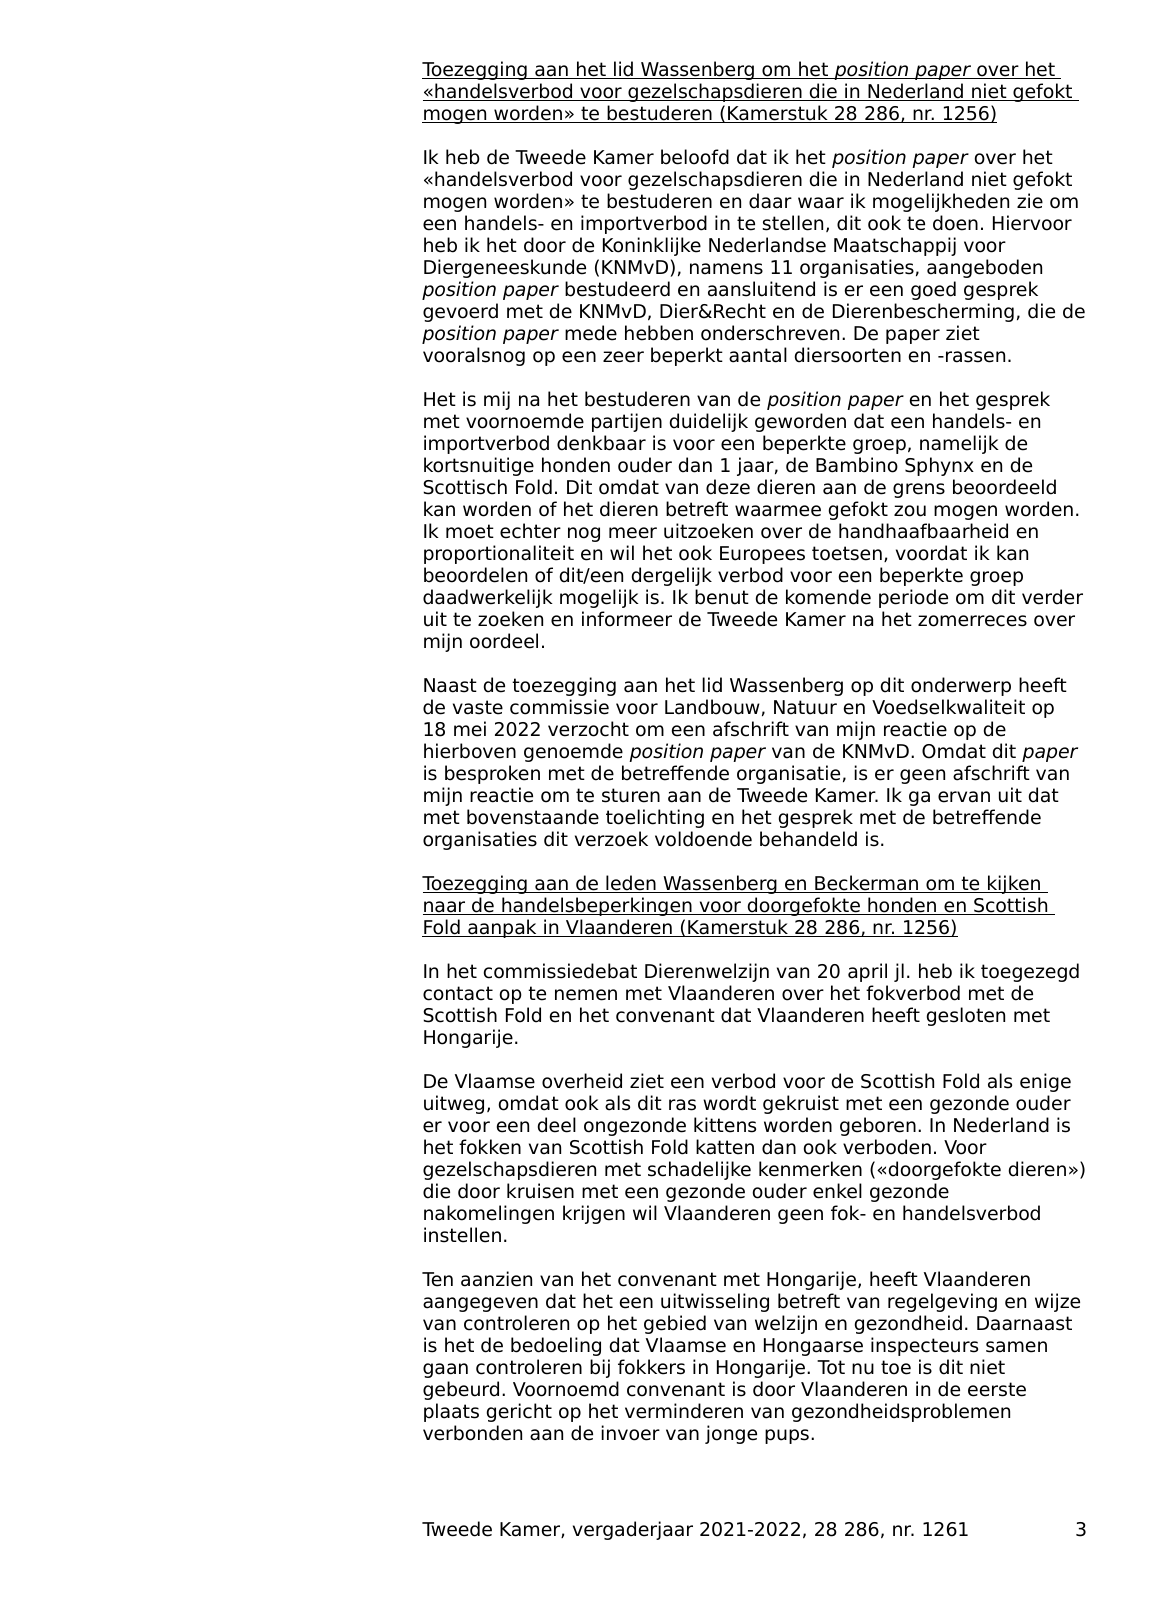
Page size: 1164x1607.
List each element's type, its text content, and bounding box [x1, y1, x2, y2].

subtitle Toezegging aan het lid Wassenberg om het position paper over het «handelsverbod voor gezelschapsdieren die in Nederland niet gefokt mogen worden» te bestuderen (Kamerstuk 28 286, nr. 1256) [422, 59, 1087, 125]
text De Vlaamse overheid ziet een verbod voor de Scottish Fold als enige uitweg, omdat ook als dit ras wordt gekruist met een gezonde ouder er voor een deel ongezonde kittens worden geboren. In Nederland is het fokken van Scottish Fold katten dan ook verboden. Voor gezelschapsdieren met schadelijke kenmerken («doorgefokte dieren») die door kruisen met een gezonde ouder enkel gezonde nakomelingen krijgen wil Vlaanderen geen fok- en handelsverbod instellen. [422, 1071, 1087, 1247]
text Ten aanzien van het convenant met Hongarije, heeft Vlaanderen aangegeven dat het een uitwisseling betreft van regelgeving en wijze van controleren op het gebied van welzijn en gezondheid. Daarnaast is het de bedoeling dat Vlaamse en Hongaarse inspecteurs samen gaan controleren bij fokkers in Hongarije. Tot nu toe is dit niet gebeurd. Voornoemd convenant is door Vlaanderen in de eerste plaats gericht op het verminderen van gezondheidsproblemen verbonden aan de invoer van jonge pups. [422, 1269, 1087, 1445]
text Ik heb de Tweede Kamer beloofd dat ik het position paper over het «handelsverbod voor gezelschapsdieren die in Nederland niet gefokt mogen worden» te bestuderen en daar waar ik mogelijkheden zie om een handels- en importverbod in te stellen, dit ook te doen. Hiervoor heb ik het door de Koninklijke Nederlandse Maatschappij voor Diergeneeskunde (KNMvD), namens 11 organisaties, aangeboden position paper bestudeerd en aansluitend is er een goed gesprek gevoerd met de KNMvD, Dier&Recht en de Dierenbescherming, die de position paper mede hebben onderschreven. De paper ziet vooralsnog op een zeer beperkt aantal diersoorten en -rassen. [422, 147, 1087, 367]
text Naast de toezegging aan het lid Wassenberg op dit onderwerp heeft de vaste commissie voor Landbouw, Natuur en Voedselkwaliteit op 18 mei 2022 verzocht om een afschrift van mijn reactie op de hierboven genoemde position paper van de KNMvD. Omdat dit paper is besproken met de betreffende organisatie, is er geen afschrift van mijn reactie om te sturen aan de Tweede Kamer. Ik ga ervan uit dat met bovenstaande toelichting en het gesprek met de betreffende organisaties dit verzoek voldoende behandeld is. [422, 675, 1087, 851]
subtitle Toezegging aan de leden Wassenberg en Beckerman om te kijken naar de handelsbeperkingen voor doorgefokte honden en Scottish Fold aanpak in Vlaanderen (Kamerstuk 28 286, nr. 1256) [422, 873, 1087, 939]
text In het commissiedebat Dierenwelzijn van 20 april jl. heb ik toegezegd contact op te nemen met Vlaanderen over het fokverbod met de Scottish Fold en het convenant dat Vlaanderen heeft gesloten met Hongarije. [422, 961, 1087, 1049]
text Het is mij na het bestuderen van de position paper en het gesprek met voornoemde partijen duidelijk geworden dat een handels- en importverbod denkbaar is voor een beperkte groep, namelijk de kortsnuitige honden ouder dan 1 jaar, de Bambino Sphynx en de Scottisch Fold. Dit omdat van deze dieren aan de grens beoordeeld kan worden of het dieren betreft waarmee gefokt zou mogen worden. Ik moet echter nog meer uitzoeken over de handhaafbaarheid en proportionaliteit en wil het ook Europees toetsen, voordat ik kan beoordelen of dit/een dergelijk verbod voor een beperkte groep daadwerkelijk mogelijk is. Ik benut de komende periode om dit verder uit te zoeken en informeer de Tweede Kamer na het zomerreces over mijn oordeel. [422, 389, 1087, 653]
